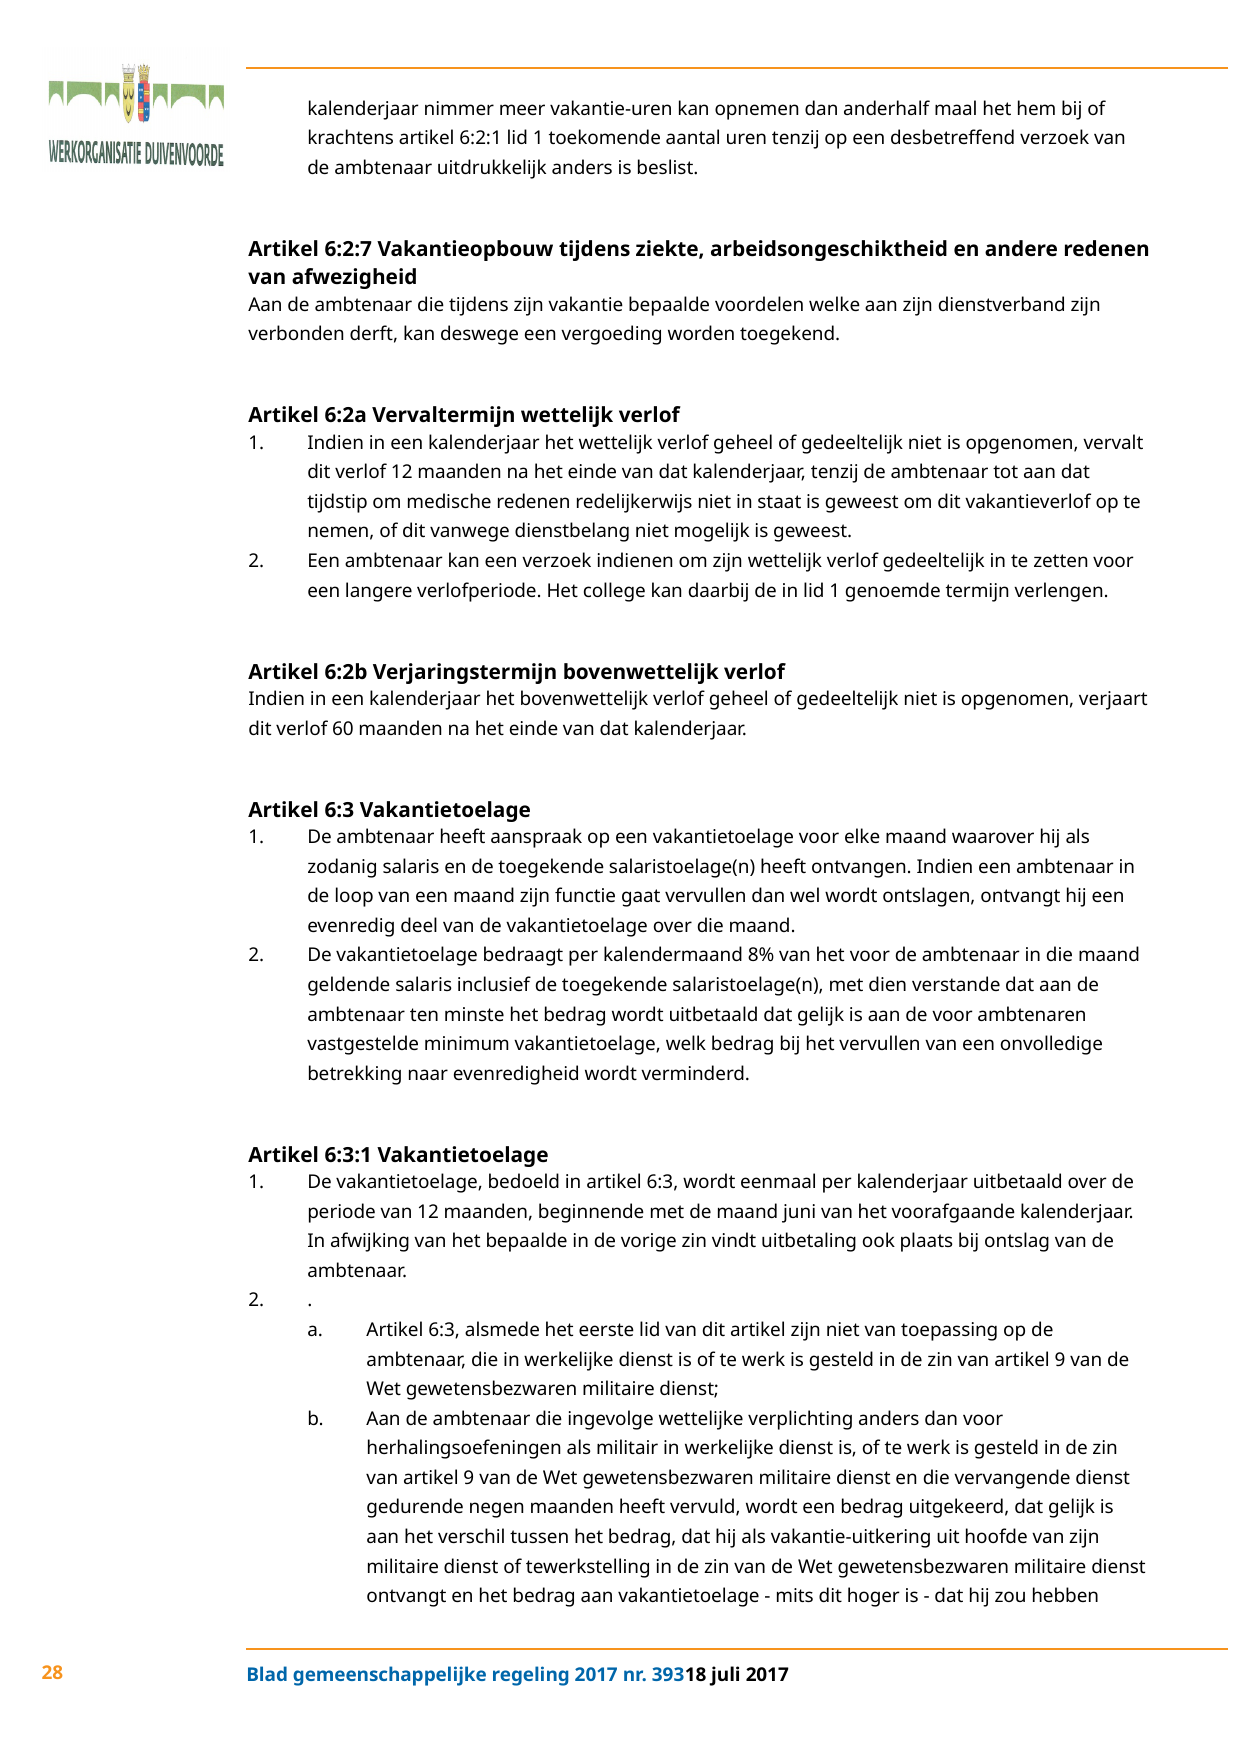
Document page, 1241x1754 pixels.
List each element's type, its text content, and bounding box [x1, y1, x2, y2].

list De ambtenaar heeft aanspraak op een vakantietoelage voor elke maand waarover hij als zodanig salaris en de toegekende salaristoelage(n) heeft ontvangen. Indien een ambtenaar in de loop van een maand zijn functie gaat vervullen dan wel wordt ontslagen, ontvangt hij een evenredig deel van de vakantietoelage over die maand. [248, 823, 1152, 938]
text Indien in een kalenderjaar het bovenwettelijk verlof geheel of gedeeltelijk niet is opgenomen, verjaart dit verlof 60 maanden na het einde van dat kalenderjaar. [248, 685, 1152, 741]
picture [41, 47, 231, 172]
list Indien in een kalenderjaar het wettelijk verlof geheel of gedeeltelijk niet is opgenomen, vervalt dit verlof 12 maanden na het einde van dat kalenderjaar, tenzij de ambtenaar tot aan dat tijdstip om medische redenen redelijkerwijs niet in staat is geweest om dit vakantieverlof op te nemen, of dit vanwege dienstbelang niet mogelijk is geweest. [248, 429, 1152, 543]
text Aan de ambtenaar die tijdens zijn vakantie bepaalde voordelen welke aan zijn dienstverband zijn verbonden derft, kan deswege een vergoeding worden toegekend. [248, 291, 1152, 346]
text Artikel 6:2a Vervaltermijn wettelijk verlof [248, 400, 1152, 429]
text Artikel 6:3:1 Vakantietoelage [248, 1140, 1152, 1168]
list De vakantietoelage, bedoeld in artikel 6:3, wordt eenmaal per kalenderjaar uitbetaald over de periode van 12 maanden, beginnende met de maand juni van het voorafgaande kalenderjaar. In afwijking van het bepaalde in de vorige zin vindt uitbetaling ook plaats bij ontslag van de ambtenaar. [248, 1168, 1152, 1283]
text Artikel 6:3 Vakantietoelage [248, 795, 1152, 823]
text Artikel 6:2:7 Vakantieopbouw tijdens ziekte, arbeidsongeschiktheid en andere redenen van afwezigheid [248, 234, 1152, 291]
list . [248, 1287, 1152, 1312]
text Artikel 6:2b Verjaringstermijn bovenwettelijk verlof [248, 657, 1152, 685]
list De vakantietoelage bedraagt per kalendermaand 8% van het voor de ambtenaar in die maand geldende salaris inclusief de toegekende salaristoelage(n), met dien verstande dat aan de ambtenaar ten minste het bedrag wordt uitbetaald dat gelijk is aan de voor ambtenaren vastgestelde minimum vakantietoelage, welk bedrag bij het vervullen van een onvolledige betrekking naar evenredigheid wordt verminderd. [248, 942, 1152, 1086]
list Aan de ambtenaar die ingevolge wettelijke verplichting anders dan voor herhalingsoefeningen als militair in werkelijke dienst is, of te werk is gesteld in de zin van artikel 9 van de Wet gewetensbezwaren militaire dienst en die vervangende dienst gedurende negen maanden heeft vervuld, wordt een bedrag uitgekeerd, dat gelijk is aan het verschil tussen het bedrag, dat hij als vakantie-uitkering uit hoofde van zijn militaire dienst of tewerkstelling in de zin van de Wet gewetensbezwaren militaire dienst ontvangt en het bedrag aan vakantietoelage - mits dit hoger is - dat hij zou hebben [307, 1405, 1152, 1608]
list Artikel 6:3, alsmede het eerste lid van dit artikel zijn niet van toepassing op de ambtenaar, die in werkelijke dienst is of te werk is gesteld in de zin van artikel 9 van de Wet gewetensbezwaren militaire dienst; [307, 1316, 1152, 1401]
list Een ambtenaar kan een verzoek indienen om zijn wettelijk verlof gedeeltelijk in te zetten voor een langere verlofperiode. Het college kan daarbij de in lid 1 genoemde termijn verlengen. [248, 547, 1152, 602]
list kalenderjaar nimmer meer vakantie-uren kan opnemen dan anderhalf maal het hem bij of krachtens artikel 6:2:1 lid 1 toekomende aantal uren tenzij op een desbetreffend verzoek van de ambtenaar uitdrukkelijk anders is beslist. [248, 95, 1152, 180]
